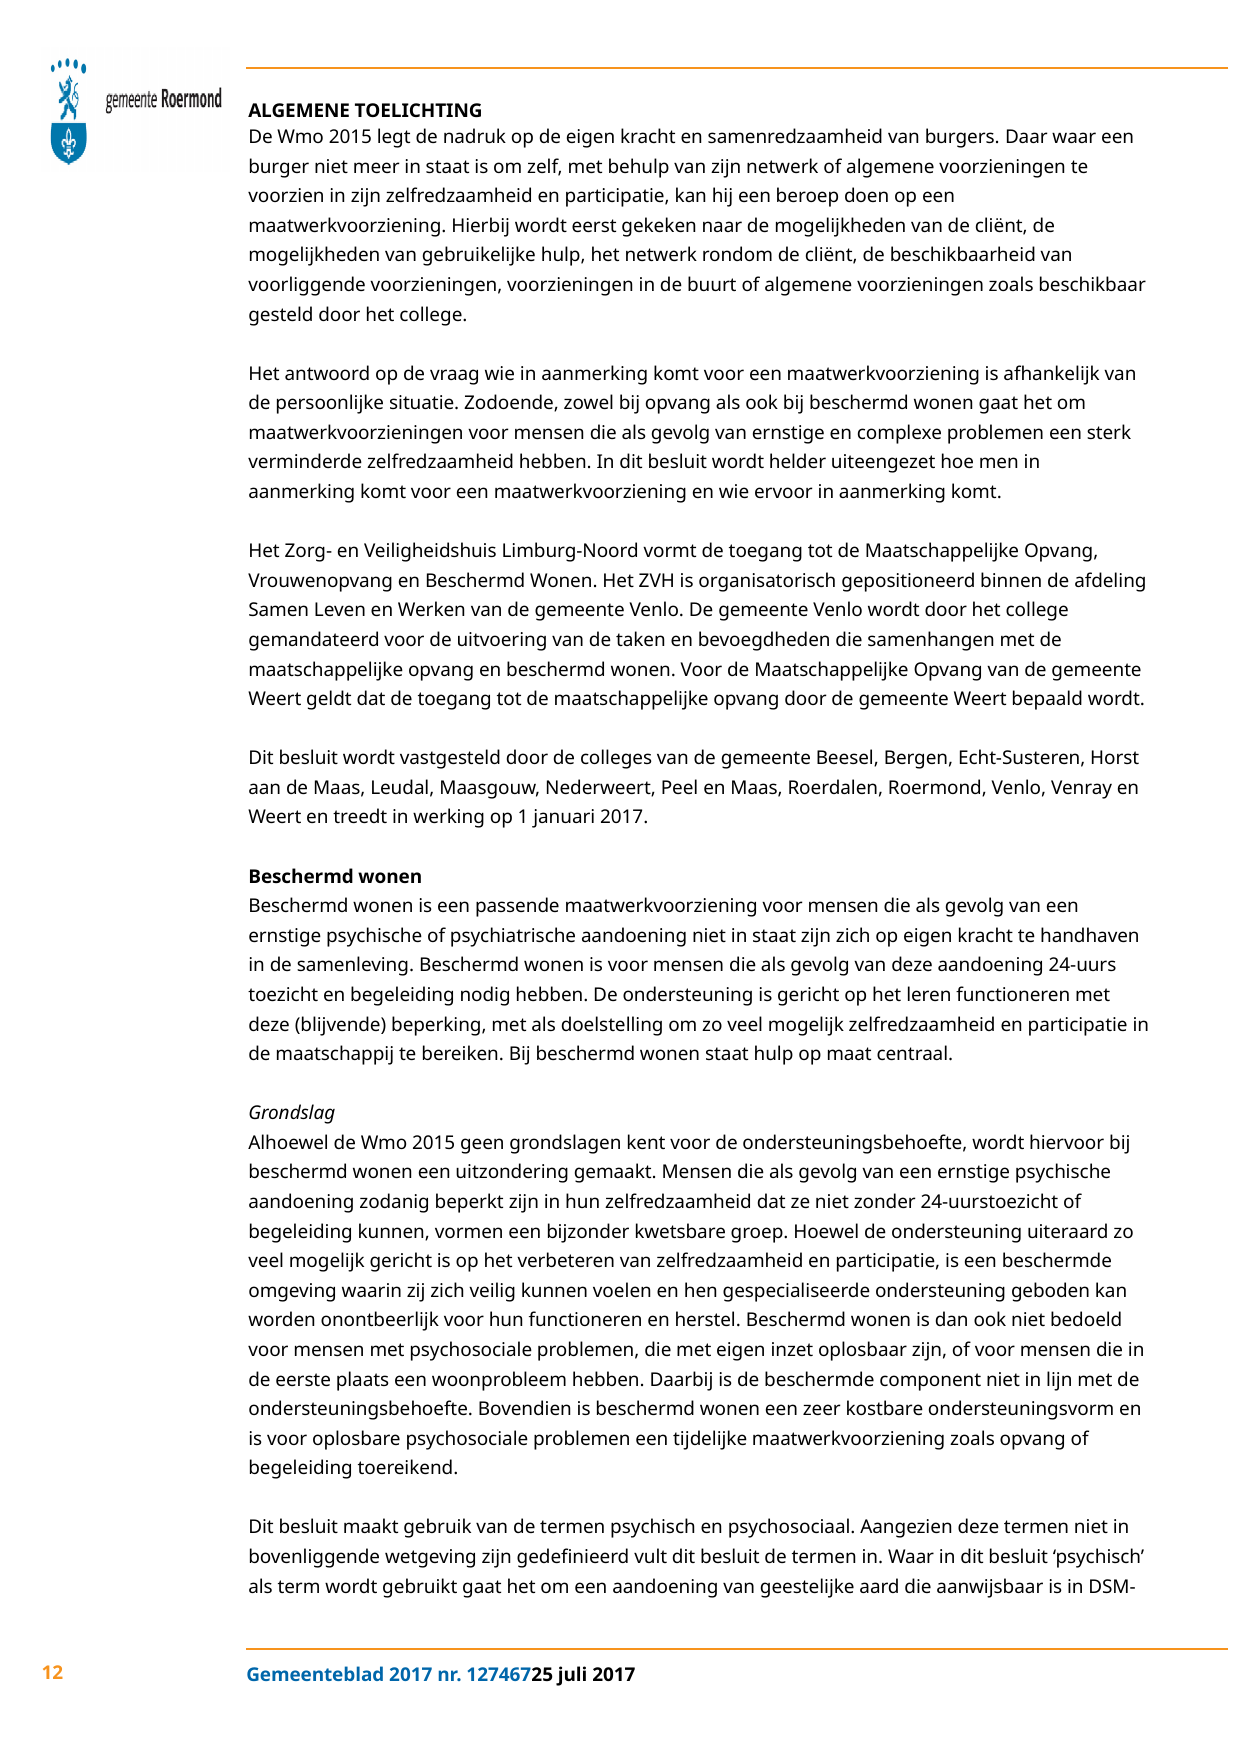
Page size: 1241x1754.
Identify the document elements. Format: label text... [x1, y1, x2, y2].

text Het Zorg- en Veiligheidshuis Limburg-Noord vormt de toegang tot de Maatschappelijke Opvang, Vrouwenopvang en Beschermd Wonen. Het ZVH is organisatorisch gepositioneerd binnen de afdeling Samen Leven en Werken van de gemeente Venlo. De gemeente Venlo wordt door het college gemandateerd voor de uitvoering van de taken en bevoegdheden die samenhangen met de maatschappelijke opvang en beschermd wonen. Voor de Maatschappelijke Opvang van de gemeente Weert geldt dat de toegang tot de maatschappelijke opvang door de gemeente Weert bepaald wordt. [248, 537, 1152, 711]
text Alhoewel de Wmo 2015 geen grondslagen kent voor de ondersteuningsbehoefte, wordt hiervoor bij beschermd wonen een uitzondering gemaakt. Mensen die als gevolg van een ernstige psychische aandoening zodanig beperkt zijn in hun zelfredzaamheid dat ze niet zonder 24-uurstoezicht of begeleiding kunnen, vormen een bijzonder kwetsbare groep. Hoewel de ondersteuning uiteraard zo veel mogelijk gericht is op het verbeteren van zelfredzaamheid en participatie, is een beschermde omgeving waarin zij zich veilig kunnen voelen en hen gespecialiseerde ondersteuning geboden kan worden onontbeerlijk voor hun functioneren en herstel. Beschermd wonen is dan ook niet bedoeld voor mensen met psychosociale problemen, die met eigen inzet oplosbaar zijn, of voor mensen die in de eerste plaats een woonprobleem hebben. Daarbij is de beschermde component niet in lijn met de ondersteuningsbehoefte. Bovendien is beschermd wonen een zeer kostbare ondersteuningsvorm en is voor oplosbare psychosociale problemen een tijdelijke maatwerkvoorziening zoals opvang of begeleiding toereikend. [248, 1129, 1152, 1480]
text Beschermd wonen is een passende maatwerkvoorziening voor mensen die als gevolg van een ernstige psychische of psychiatrische aandoening niet in staat zijn zich op eigen kracht te handhaven in de samenleving. Beschermd wonen is voor mensen die als gevolg van deze aandoening 24-uurs toezicht en begeleiding nodig hebben. De ondersteuning is gericht op het leren functioneren met deze (blijvende) beperking, met als doelstelling om zo veel mogelijk zelfredzaamheid en participatie in de maatschappij te bereiken. Bij beschermd wonen staat hulp op maat centraal. [248, 892, 1152, 1066]
text Grondslag [248, 1099, 1152, 1125]
text Het antwoord op de vraag wie in aanmerking komt voor een maatwerkvoorziening is afhankelijk van de persoonlijke situatie. Zodoende, zowel bij opvang als ook bij beschermd wonen gaat het om maatwerkvoorzieningen voor mensen die als gevolg van ernstige en complexe problemen een sterk verminderde zelfredzaamheid hebben. In dit besluit wordt helder uiteengezet hoe men in aanmerking komt voor een maatwerkvoorziening en wie ervoor in aanmerking komt. [248, 360, 1152, 504]
text ALGEMENE TOELICHTING [248, 95, 1152, 123]
text Dit besluit maakt gebruik van de termen psychisch en psychosociaal. Aangezien deze termen niet in bovenliggende wetgeving zijn gedefinieerd vult dit besluit de termen in. Waar in dit besluit ‘psychisch’ als term wordt gebruikt gaat het om een aandoening van geestelijke aard die aanwijsbaar is in DSM- [248, 1514, 1152, 1599]
text Dit besluit wordt vastgesteld door de colleges van de gemeente Beesel, Bergen, Echt-Susteren, Horst aan de Maas, Leudal, Maasgouw, Nederweert, Peel en Maas, Roerdalen, Roermond, Venlo, Venray en Weert en treedt in werking op 1 januari 2017. [248, 744, 1152, 829]
text Beschermd wonen [248, 863, 1152, 889]
picture [41, 47, 231, 172]
text De Wmo 2015 legt de nadruk op de eigen kracht en samenredzaamheid van burgers. Daar waar een burger niet meer in staat is om zelf, met behulp van zijn netwerk of algemene voorzieningen te voorzien in zijn zelfredzaamheid en participatie, kan hij een beroep doen op een maatwerkvoorziening. Hierbij wordt eerst gekeken naar de mogelijkheden van de cliënt, de mogelijkheden van gebruikelijke hulp, het netwerk rondom de cliënt, de beschikbaarheid van voorliggende voorzieningen, voorzieningen in de buurt of algemene voorzieningen zoals beschikbaar gesteld door het college. [248, 123, 1152, 327]
